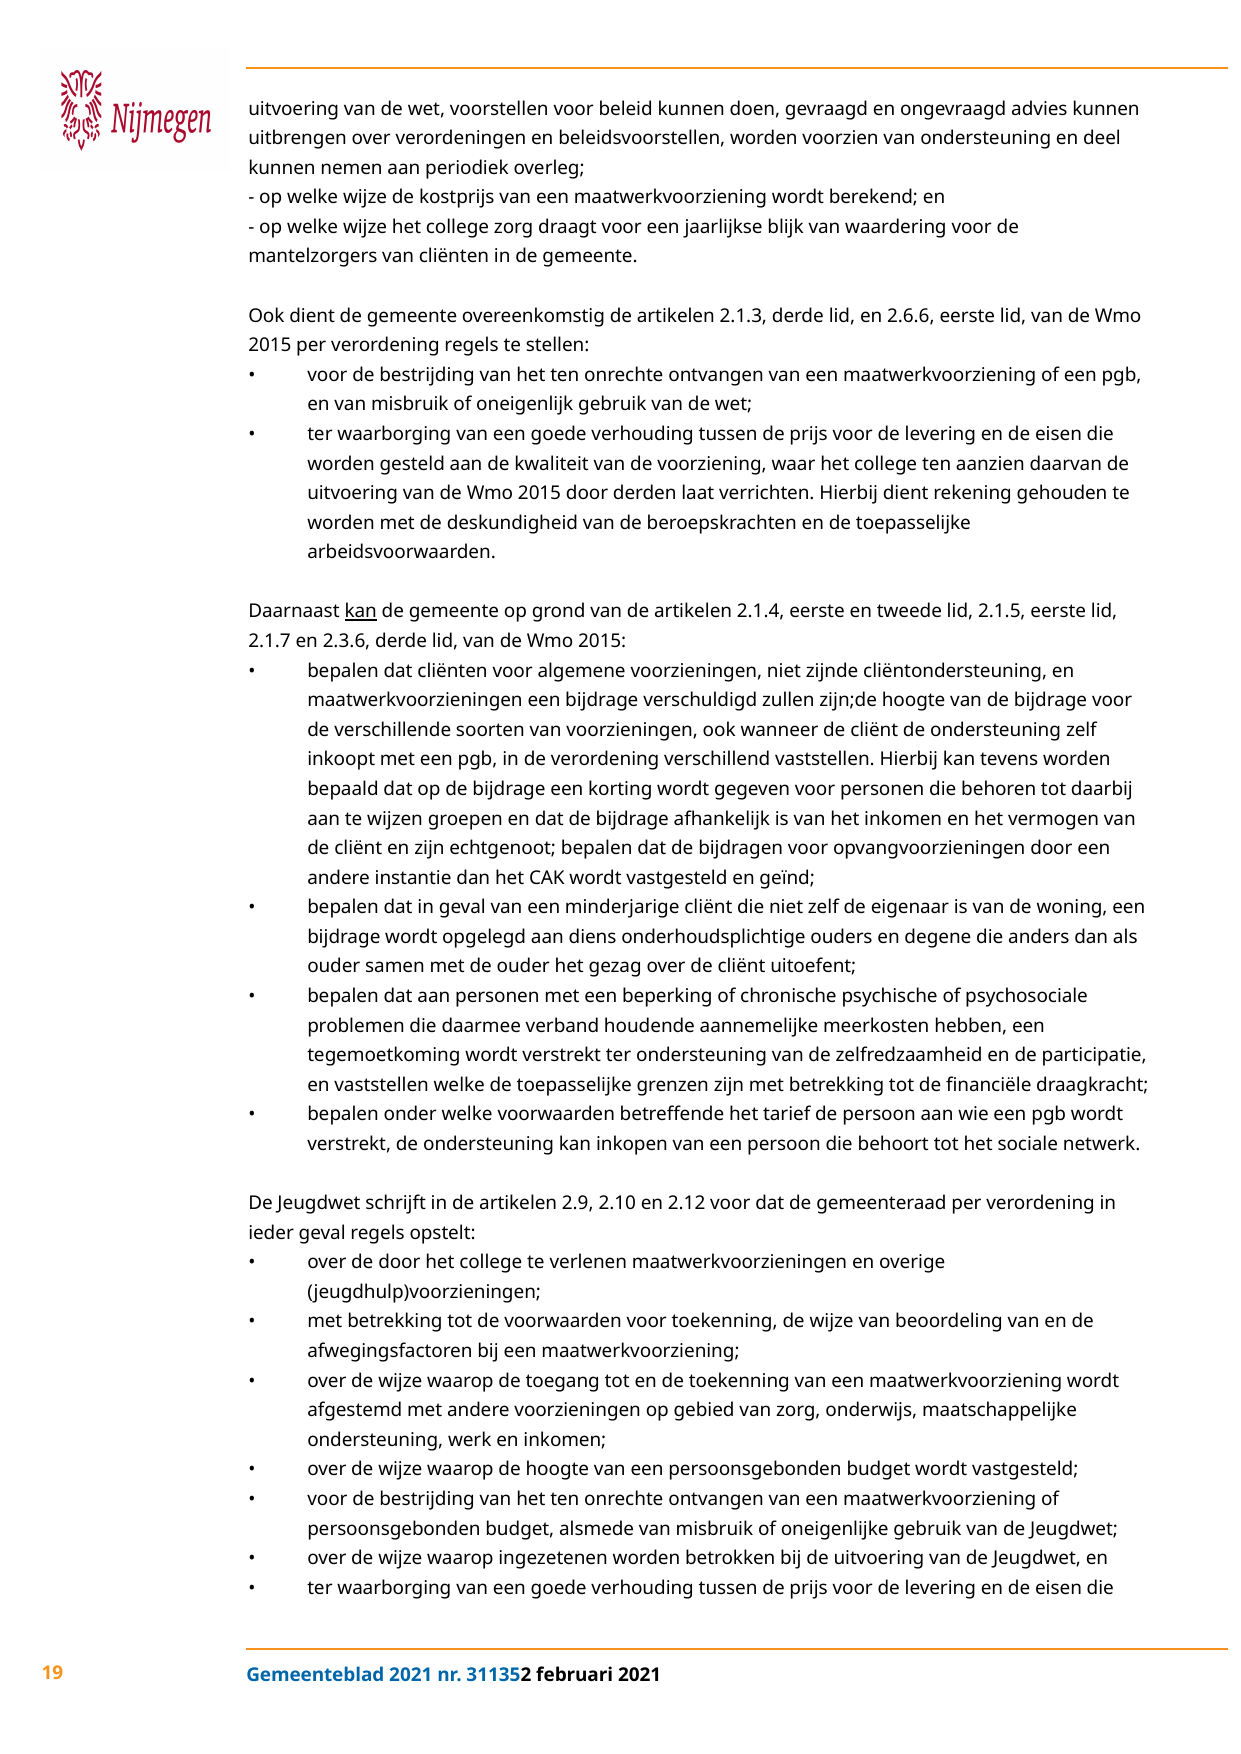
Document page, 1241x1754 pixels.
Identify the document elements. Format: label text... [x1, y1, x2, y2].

list over de wijze waarop ingezetenen worden betrokken bij de uitvoering van de Jeugdwet, en [248, 1544, 1152, 1570]
list met betrekking tot de voorwaarden voor toekenning, de wijze van beoordeling van en de afwegingsfactoren bij een maatwerkvoorziening; [248, 1308, 1152, 1363]
text - op welke wijze het college zorg draagt voor een jaarlijkse blijk van waardering voor de mantelzorgers van cliënten in de gemeente. [248, 213, 1152, 268]
list ter waarborging van een goede verhouding tussen de prijs voor de levering en de eisen die [248, 1574, 1152, 1600]
list voor de bestrijding van het ten onrechte ontvangen van een maatwerkvoorziening of een pgb, en van misbruik of oneigenlijk gebruik van de wet; [248, 361, 1152, 416]
list bepalen dat cliënten voor algemene voorzieningen, niet zijnde cliëntondersteuning, en maatwerkvoorzieningen een bijdrage verschuldigd zullen zijn;de hoogte van de bijdrage voor de verschillende soorten van voorzieningen, ook wanneer de cliënt de ondersteuning zelf inkoopt met een pgb, in de verordening verschillend vaststellen. Hierbij kan tevens worden bepaald dat op de bijdrage een korting wordt gegeven voor personen die behoren tot daarbij aan te wijzen groepen en dat de bijdrage afhankelijk is van het inkomen en het vermogen van de cliënt en zijn echtgenoot; bepalen dat de bijdragen voor opvangvoorzieningen door een andere instantie dan het CAK wordt vastgesteld en geïnd; [248, 657, 1152, 890]
list bepalen dat aan personen met een beperking of chronische psychische of psychosociale problemen die daarmee verband houdende aannemelijke meerkosten hebben, een tegemoetkoming wordt verstrekt ter ondersteuning van de zelfredzaamheid en de participatie, en vaststellen welke de toepasselijke grenzen zijn met betrekking tot de financiële draagkracht; [248, 982, 1152, 1097]
list bepalen onder welke voorwaarden betreffende het tarief de persoon aan wie een pgb wordt verstrekt, de ondersteuning kan inkopen van een persoon die behoort tot het sociale netwerk. [248, 1101, 1152, 1156]
picture [41, 47, 231, 172]
list over de wijze waarop de hoogte van een persoonsgebonden budget wordt vastgesteld; [248, 1456, 1152, 1481]
text De Jeugdwet schrijft in de artikelen 2.9, 2.10 en 2.12 voor dat de gemeenteraad per verordening in ieder geval regels opstelt: [248, 1189, 1152, 1245]
list bepalen dat in geval van een minderjarige cliënt die niet zelf de eigenaar is van de woning, een bijdrage wordt opgelegd aan diens onderhoudsplichtige ouders en degene die anders dan als ouder samen met de ouder het gezag over de cliënt uitoefent; [248, 893, 1152, 978]
text uitvoering van de wet, voorstellen voor beleid kunnen doen, gevraagd en ongevraagd advies kunnen uitbrengen over verordeningen en beleidsvoorstellen, worden voorzien van ondersteuning en deel kunnen nemen aan periodiek overleg; [248, 95, 1152, 180]
text Ook dient de gemeente overeenkomstig de artikelen 2.1.3, derde lid, en 2.6.6, eerste lid, van de Wmo 2015 per verordening regels te stellen: [248, 302, 1152, 357]
text - op welke wijze de kostprijs van een maatwerkvoorziening wordt berekend; en [248, 183, 1152, 209]
text Daarnaast kan de gemeente op grond van de artikelen 2.1.4, eerste en tweede lid, 2.1.5, eerste lid, 2.1.7 en 2.3.6, derde lid, van de Wmo 2015: [248, 598, 1152, 653]
list over de door het college te verlenen maatwerkvoorzieningen en overige (jeugdhulp)voorzieningen; [248, 1248, 1152, 1304]
list voor de bestrijding van het ten onrechte ontvangen van een maatwerkvoorziening of persoonsgebonden budget, alsmede van misbruik of oneigenlijke gebruik van de Jeugdwet; [248, 1485, 1152, 1541]
list ter waarborging van een goede verhouding tussen de prijs voor de levering en de eisen die worden gesteld aan de kwaliteit van de voorziening, waar het college ten aanzien daarvan de uitvoering van de Wmo 2015 door derden laat verrichten. Hierbij dient rekening gehouden te worden met de deskundigheid van de beroepskrachten en de toepasselijke arbeidsvoorwaarden. [248, 420, 1152, 564]
list over de wijze waarop de toegang tot en de toekenning van een maatwerkvoorziening wordt afgestemd met andere voorzieningen op gebied van zorg, onderwijs, maatschappelijke ondersteuning, werk en inkomen; [248, 1367, 1152, 1452]
